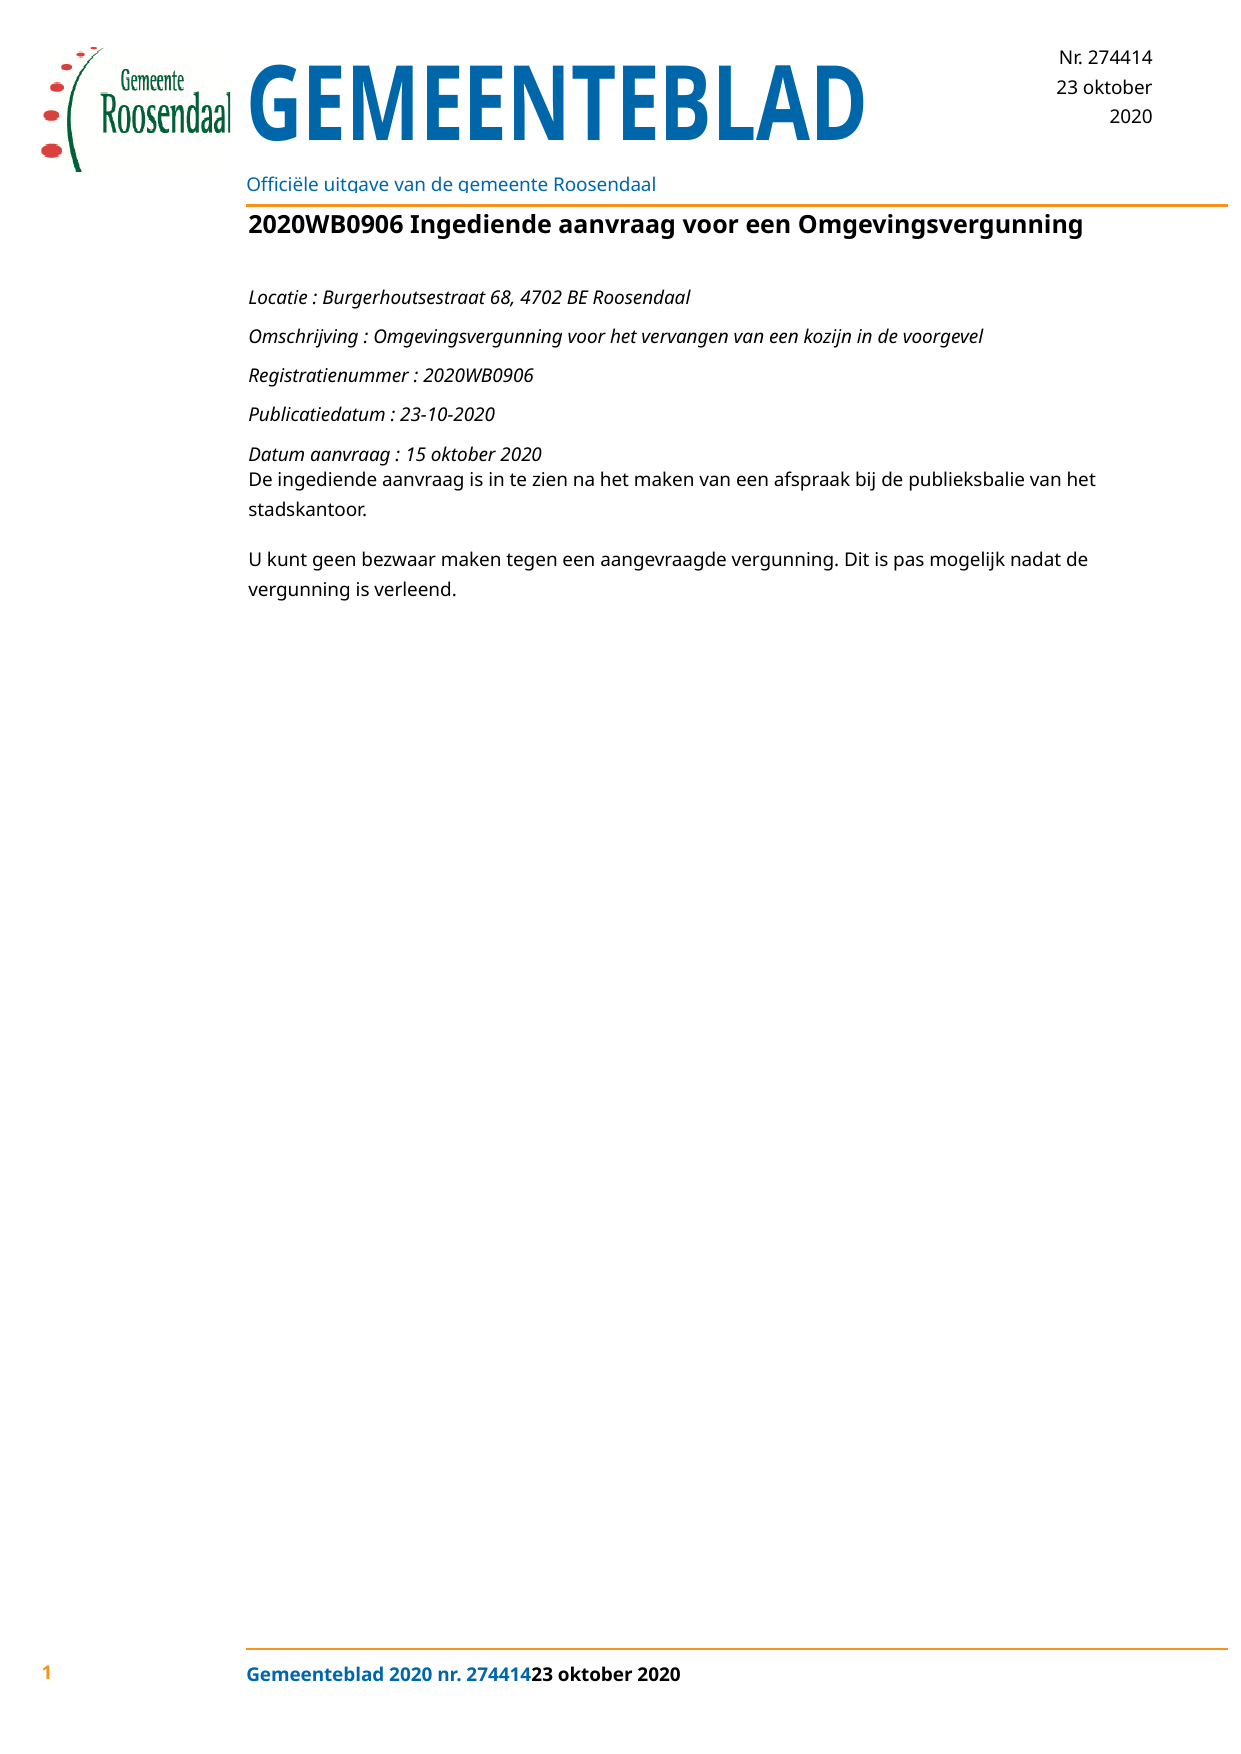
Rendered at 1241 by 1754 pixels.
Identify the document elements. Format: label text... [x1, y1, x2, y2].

text Publicatiedatum : 23-10-2020 [248, 402, 1152, 427]
text Datum aanvraag : 15 oktober 2020 [248, 441, 1152, 467]
text U kunt geen bezwaar maken tegen een aangevraagde vergunning. Dit is pas mogelijk nadat de vergunning is verleend. [248, 547, 1152, 602]
text De ingediende aanvraag is in te zien na het maken van een afspraak bij de publieksbalie van het stadskantoor. [248, 467, 1152, 522]
picture [41, 47, 231, 172]
text 2020WB0906 Ingediende aanvraag voor een Omgevingsvergunning [248, 207, 1152, 241]
text Registratienummer : 2020WB0906 [248, 362, 1152, 388]
text Locatie : Burgerhoutsestraat 68, 4702 BE Roosendaal [248, 284, 1152, 309]
text Omschrijving : Omgevingsvergunning voor het vervangen van een kozijn in de voorgevel [248, 323, 1152, 349]
